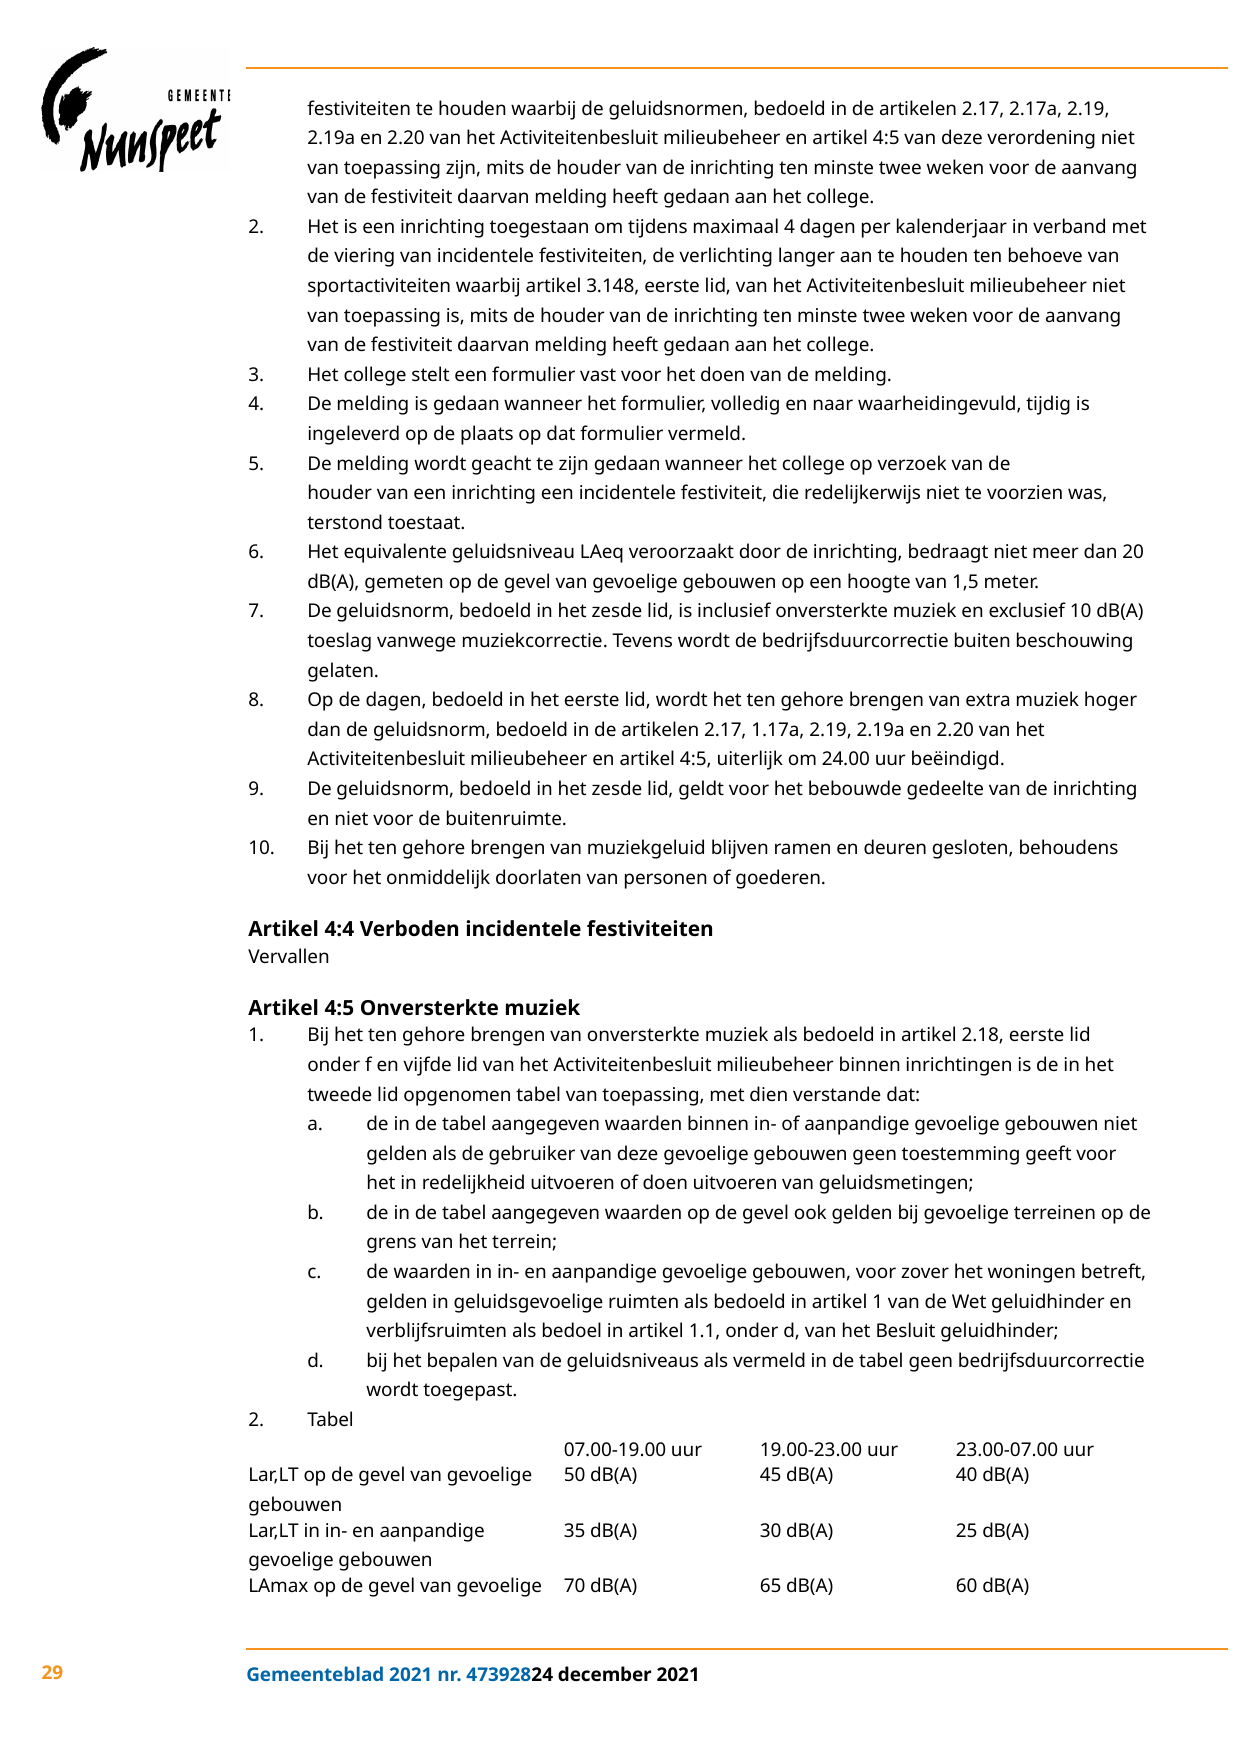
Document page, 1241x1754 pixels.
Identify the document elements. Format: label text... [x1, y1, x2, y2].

table_cell 40 dB(A) [956, 1462, 1152, 1517]
list de in de tabel aangegeven waarden op de gevel ook gelden bij gevoelige terreinen op de [307, 1199, 1152, 1225]
list Het college stelt een formulier vast voor het doen van de melding. [248, 361, 1152, 387]
table_header [248, 1436, 563, 1462]
text Vervallen [248, 943, 1152, 968]
table_cell 50 dB(A) [564, 1462, 759, 1517]
table_header 23.00-07.00 uur [956, 1436, 1152, 1462]
table_cell 30 dB(A) [760, 1517, 956, 1572]
picture [41, 47, 231, 172]
list Het is een inrichting toegestaan om tijdens maximaal 4 dagen per kalenderjaar in verband met de viering van incidentele festiviteiten, de verlichting langer aan te houden ten behoeve van sportactiviteiten waarbij artikel 3.148, eerste lid, van het Activiteitenbesluit milieubeheer niet van toepassing is, mits de houder van de inrichting ten minste twee weken voor de aanvang van de festiviteit daarvan melding heeft gedaan aan het college. [248, 213, 1152, 357]
list dB(A), gemeten op de gevel van gevoelige gebouwen op een hoogte van 1,5 meter. [248, 568, 1152, 594]
table_cell 35 dB(A) [564, 1517, 759, 1572]
list Bij het ten gehore brengen van onversterkte muziek als bedoeld in artikel 2.18, eerste lid [248, 1022, 1152, 1047]
table_cell Lar,LT op de gevel van gevoelige gebouwen [248, 1462, 563, 1517]
list De melding is gedaan wanneer het formulier, volledig en naar waarheidingevuld, tijdig is ingeleverd op de plaats op dat formulier vermeld. [248, 391, 1152, 446]
list De geluidsnorm, bedoeld in het zesde lid, is inclusief onversterkte muziek en exclusief 10 dB(A) toeslag vanwege muziekcorrectie. Tevens wordt de bedrijfsduurcorrectie buiten beschouwing gelaten. [248, 598, 1152, 683]
list Op de dagen, bedoeld in het eerste lid, wordt het ten gehore brengen van extra muziek hoger dan de geluidsnorm, bedoeld in de artikelen 2.17, 1.17a, 2.19, 2.19a en 2.20 van het Activiteitenbesluit milieubeheer en artikel 4:5, uiterlijk om 24.00 uur beëindigd. [248, 686, 1152, 771]
list houder van een inrichting een incidentele festiviteit, die redelijkerwijs niet te voorzien was, terstond toestaat. [248, 479, 1152, 535]
list gelden in geluidsgevoelige ruimten als bedoeld in artikel 1 van de Wet geluidhinder en verblijfsruimten als bedoel in artikel 1.1, onder d, van het Besluit geluidhinder; [307, 1288, 1152, 1343]
list het in redelijkheid uitvoeren of doen uitvoeren van geluidsmetingen; [307, 1169, 1152, 1195]
table_cell 45 dB(A) [760, 1462, 956, 1517]
table_header 07.00-19.00 uur [564, 1436, 759, 1462]
list Bij het ten gehore brengen van muziekgeluid blijven ramen en deuren gesloten, behoudens voor het onmiddelijk doorlaten van personen of goederen. [248, 834, 1152, 890]
table_cell 70 dB(A) [564, 1572, 759, 1598]
list De geluidsnorm, bedoeld in het zesde lid, geldt voor het bebouwde gedeelte van de inrichting en niet voor de buitenruimte. [248, 775, 1152, 831]
table_cell Lar,LT in in- en aanpandige gevoelige gebouwen [248, 1517, 563, 1572]
list de in de tabel aangegeven waarden binnen in- of aanpandige gevoelige gebouwen niet gelden als de gebruiker van deze gevoelige gebouwen geen toestemming geeft voor [307, 1110, 1152, 1166]
table_header 19.00-23.00 uur [760, 1436, 956, 1462]
table_cell LAmax op de gevel van gevoelige [248, 1572, 563, 1598]
list Het equivalente geluidsniveau LAeq veroorzaakt door de inrichting, bedraagt niet meer dan 20 [248, 538, 1152, 564]
table_cell 25 dB(A) [956, 1517, 1152, 1572]
list festiviteiten te houden waarbij de geluidsnormen, bedoeld in de artikelen 2.17, 2.17a, 2.19, 2.19a en 2.20 van het Activiteitenbesluit milieubeheer en artikel 4:5 van deze verordening niet van toepassing zijn, mits de houder van de inrichting ten minste twee weken voor de aanvang van de festiviteit daarvan melding heeft gedaan aan het college. [248, 95, 1152, 209]
text Artikel 4:5 Onversterkte muziek [248, 993, 1152, 1022]
list de waarden in in- en aanpandige gevoelige gebouwen, voor zover het woningen betreft, [307, 1258, 1152, 1284]
list De melding wordt geacht te zijn gedaan wanneer het college op verzoek van de [248, 450, 1152, 476]
table_cell 60 dB(A) [956, 1572, 1152, 1598]
list Tabel [248, 1406, 1152, 1432]
list grens van het terrein; [307, 1229, 1152, 1254]
table_cell 65 dB(A) [760, 1572, 956, 1598]
text Artikel 4:4 Verboden incidentele festiviteiten [248, 914, 1152, 943]
list onder f en vijfde lid van het Activiteitenbesluit milieubeheer binnen inrichtingen is de in het tweede lid opgenomen tabel van toepassing, met dien verstande dat: [248, 1051, 1152, 1107]
list bij het bepalen van de geluidsniveaus als vermeld in de tabel geen bedrijfsduurcorrectie wordt toegepast. [307, 1347, 1152, 1402]
